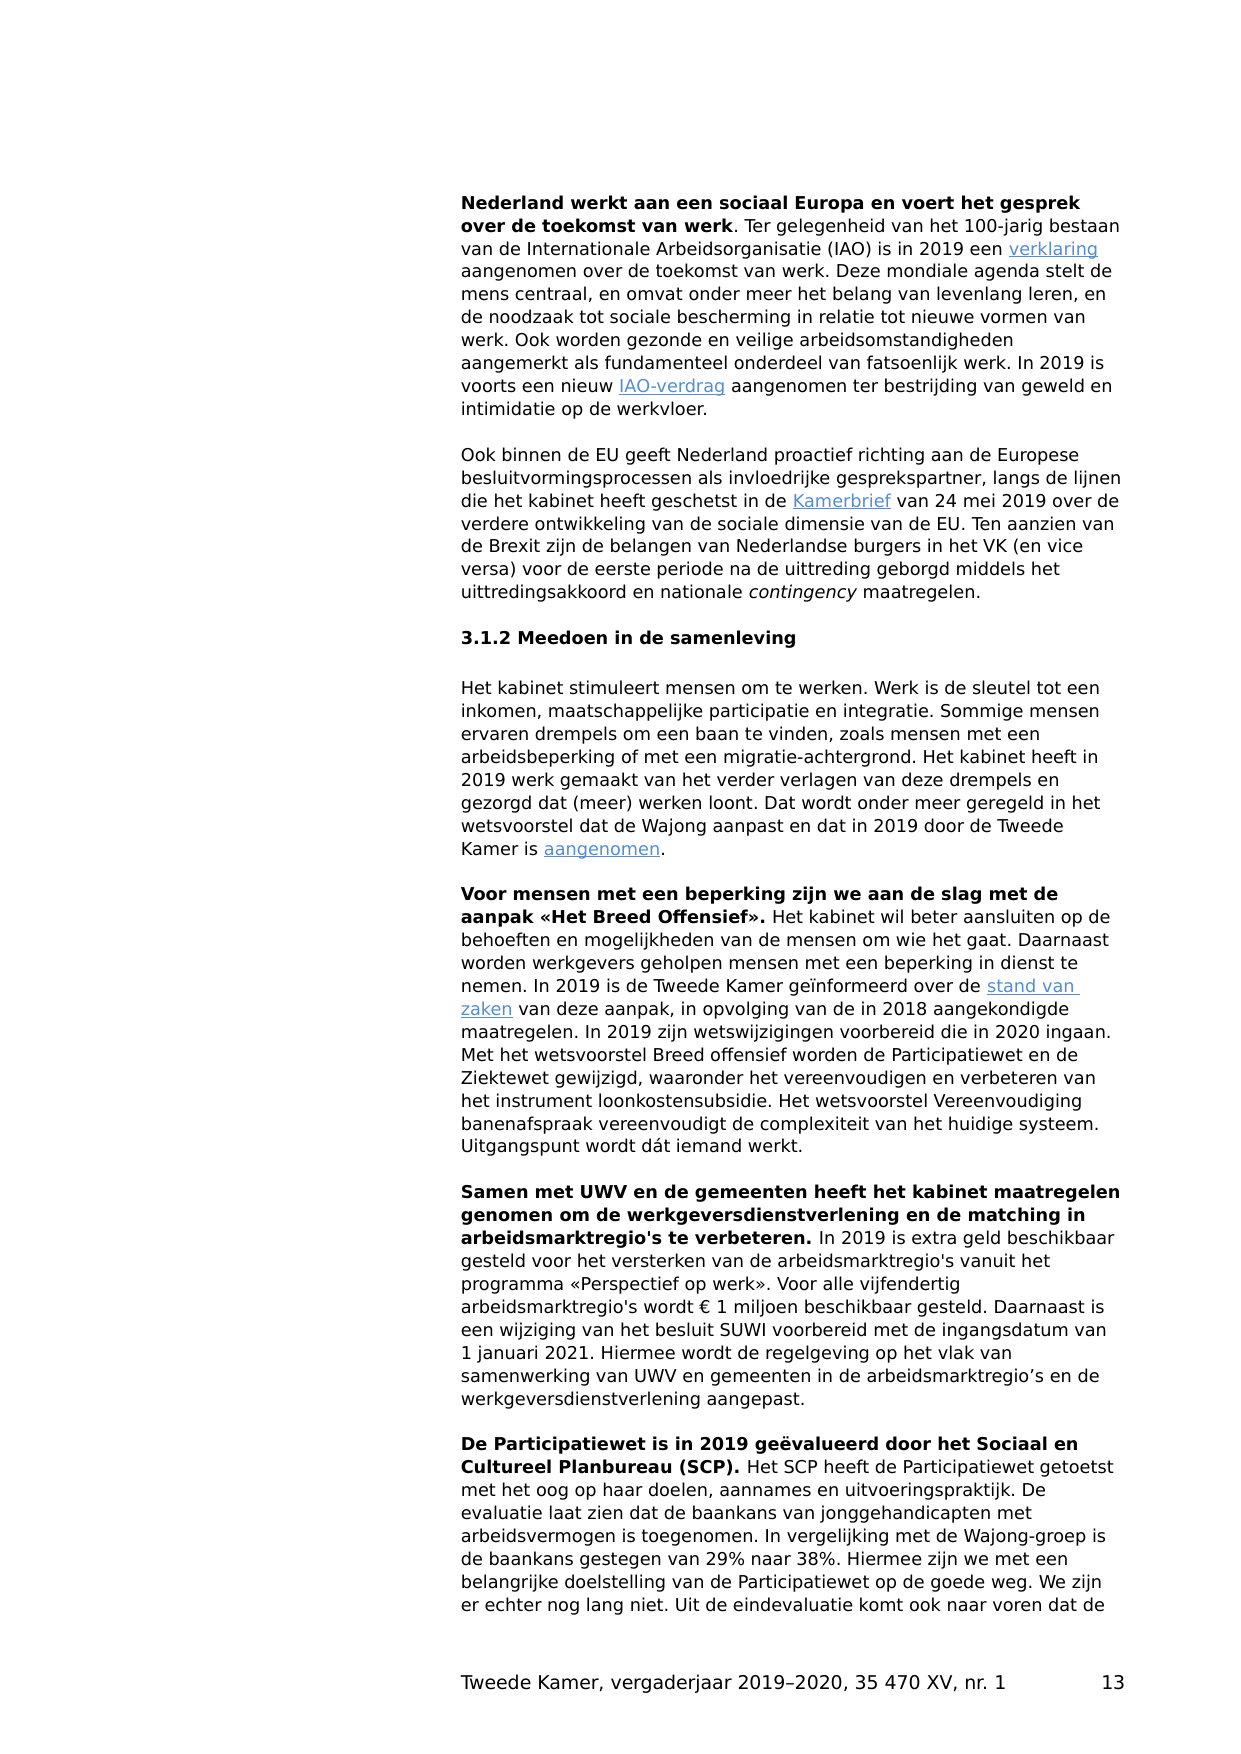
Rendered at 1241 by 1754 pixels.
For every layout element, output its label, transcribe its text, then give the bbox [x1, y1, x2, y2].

text Voor mensen met een beperking zijn we aan de slag met de aanpak «Het Breed Offensief». Het kabinet wil beter aansluiten op de behoeften en mogelijkheden van de mensen om wie het gaat. Daarnaast worden werkgevers geholpen mensen met een beperking in dienst te nemen. In 2019 is de Tweede Kamer geïnformeerd over de stand van zaken van deze aanpak, in opvolging van de in 2018 aangekondigde maatregelen. In 2019 zijn wetswijzigingen voorbereid die in 2020 ingaan. Met het wetsvoorstel Breed offensief worden de Participatiewet en de Ziektewet gewijzigd, waaronder het vereenvoudigen en verbeteren van het instrument loonkostensubsidie. Het wetsvoorstel Vereenvoudiging banenafspraak vereenvoudigt de complexiteit van het huidige systeem. Uitgangspunt wordt dát iemand werkt. [461, 882, 1125, 1157]
text Nederland werkt aan een sociaal Europa en voert het gesprek over de toekomst van werk. Ter gelegenheid van het 100-jarig bestaan van de Internationale Arbeidsorganisatie (IAO) is in 2019 een verklaring aangenomen over de toekomst van werk. Deze mondiale agenda stelt de mens centraal, en omvat onder meer het belang van levenlang leren, en de noodzaak tot sociale bescherming in relatie tot nieuwe vormen van werk. Ook worden gezonde en veilige arbeidsomstandigheden aangemerkt als fundamenteel onderdeel van fatsoenlijk werk. In 2019 is voorts een nieuw IAO-verdrag aangenomen ter bestrijding van geweld en intimidatie op de werkvloer. [461, 191, 1125, 420]
text De Participatiewet is in 2019 geëvalueerd door het Sociaal en Cultureel Planbureau (SCP). Het SCP heeft de Participatiewet getoetst met het oog op haar doelen, aannames en uitvoeringspraktijk. De evaluatie laat zien dat de baankans van jonggehandicapten met arbeidsvermogen is toegenomen. In vergelijking met de Wajong-groep is de baankans gestegen van 29% naar 38%. Hiermee zijn we met een belangrijke doelstelling van de Participatiewet op de goede weg. We zijn er echter nog lang niet. Uit de eindevaluatie komt ook naar voren dat de [461, 1432, 1125, 1616]
text Ook binnen de EU geeft Nederland proactief richting aan de Europese besluitvormingsprocessen als invloedrijke gesprekspartner, langs de lijnen die het kabinet heeft geschetst in de Kamerbrief van 24 mei 2019 over de verdere ontwikkeling van de sociale dimensie van de EU. Ten aanzien van de Brexit zijn de belangen van Nederlandse burgers in het VK (en vice versa) voor de eerste periode na de uittreding geborgd middels het uittredingsakkoord en nationale contingency maatregelen. [461, 443, 1125, 603]
text Het kabinet stimuleert mensen om te werken. Werk is de sleutel tot een inkomen, maatschappelijke participatie en integratie. Sommige mensen ervaren drempels om een baan te vinden, zoals mensen met een arbeidsbeperking of met een migratie-achtergrond. Het kabinet heeft in 2019 werk gemaakt van het verder verlagen van deze drempels en gezorgd dat (meer) werken loont. Dat wordt onder meer geregeld in het wetsvoorstel dat de Wajong aanpast en dat in 2019 door de Tweede Kamer is aangenomen. [461, 676, 1125, 859]
text 3.1.2 Meedoen in de samenleving [461, 626, 1125, 649]
text Samen met UWV en de gemeenten heeft het kabinet maatregelen genomen om de werkgeversdienstverlening en de matching in arbeidsmarktregio's te verbeteren. In 2019 is extra geld beschikbaar gesteld voor het versterken van de arbeidsmarktregio's vanuit het programma «Perspectief op werk». Voor alle vijfendertig arbeidsmarktregio's wordt € 1 miljoen beschikbaar gesteld. Daarnaast is een wijziging van het besluit SUWI voorbereid met de ingangsdatum van 1 januari 2021. Hiermee wordt de regelgeving op het vlak van samenwerking van UWV en gemeenten in de arbeidsmarktregio’s en de werkgeversdienstverlening aangepast. [461, 1180, 1125, 1409]
